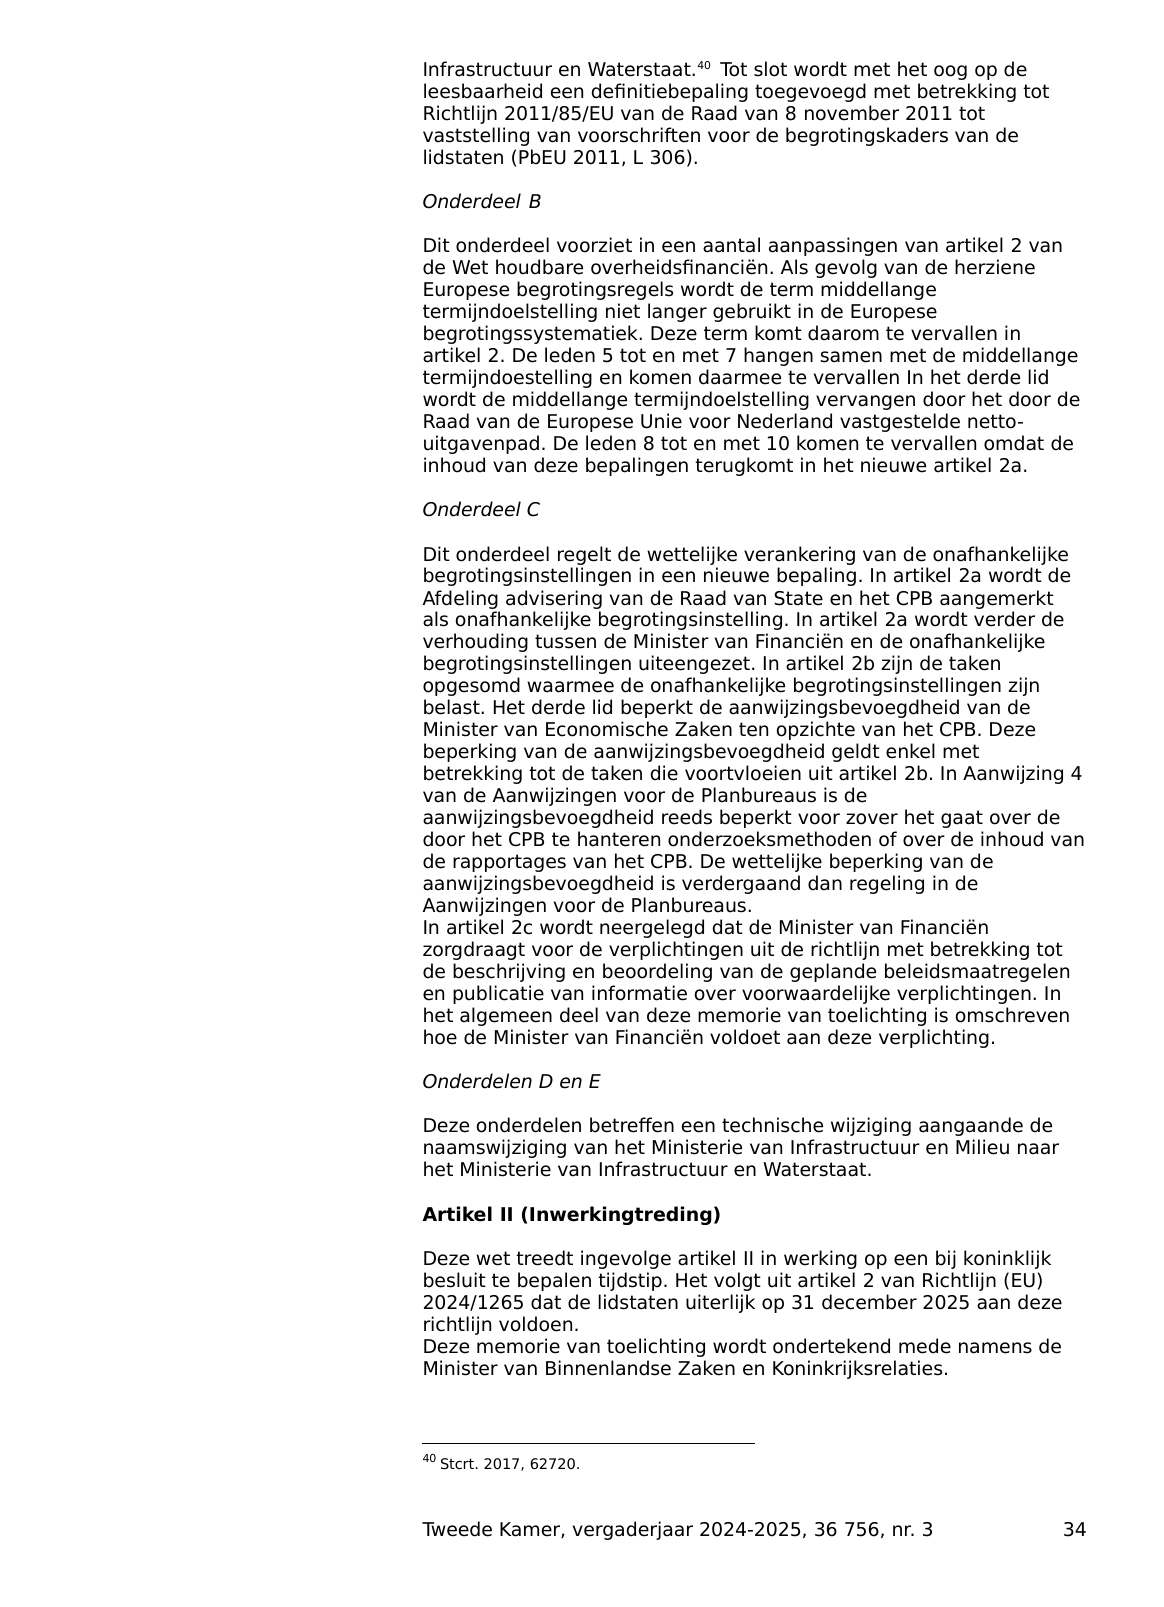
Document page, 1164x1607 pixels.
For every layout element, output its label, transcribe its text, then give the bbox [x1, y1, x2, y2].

text Deze onderdelen betreffen een technische wijziging aangaande de naamswijziging van het Ministerie van Infrastructuur en Milieu naar het Ministerie van Infrastructuur en Waterstaat. [422, 1115, 1087, 1181]
text Deze wet treedt ingevolge artikel II in werking op een bij koninklijk besluit te bepalen tijdstip. Het volgt uit artikel 2 van Richtlijn (EU) 2024/1265 dat de lidstaten uiterlijk op 31 december 2025 aan deze richtlijn voldoen. [422, 1248, 1087, 1336]
subtitle Onderdeel C [422, 499, 1087, 521]
subtitle Onderdeel B [422, 191, 1087, 213]
subtitle Artikel II (Inwerkingtreding) [422, 1203, 1087, 1225]
subtitle Onderdelen D en E [422, 1071, 1087, 1093]
text Dit onderdeel regelt de wettelijke verankering van de onafhankelijke begrotingsinstellingen in een nieuwe bepaling. In artikel 2a wordt de Afdeling advisering van de Raad van State en het CPB aangemerkt als onafhankelijke begrotingsinstelling. In artikel 2a wordt verder de verhouding tussen de Minister van Financiën en de onafhankelijke begrotingsinstellingen uiteengezet. In artikel 2b zijn de taken opgesomd waarmee de onafhankelijke begrotingsinstellingen zijn belast. Het derde lid beperkt de aanwijzingsbevoegdheid van de Minister van Economische Zaken ten opzichte van het CPB. Deze beperking van de aanwijzingsbevoegdheid geldt enkel met betrekking tot de taken die voortvloeien uit artikel 2b. In Aanwijzing 4 van de Aanwijzingen voor de Planbureaus is de aanwijzingsbevoegdheid reeds beperkt voor zover het gaat over de door het CPB te hanteren onderzoeksmethoden of over de inhoud van de rapportages van het CPB. De wettelijke beperking van de aanwijzingsbevoegdheid is verdergaand dan regeling in de Aanwijzingen voor de Planbureaus. [422, 543, 1087, 917]
text Dit onderdeel voorziet in een aantal aanpassingen van artikel 2 van de Wet houdbare overheidsfinanciën. Als gevolg van de herziene Europese begrotingsregels wordt de term middellange termijndoelstelling niet langer gebruikt in de Europese begrotingssystematiek. Deze term komt daarom te vervallen in artikel 2. De leden 5 tot en met 7 hangen samen met de middellange termijndoestelling en komen daarmee te vervallen In het derde lid wordt de middellange termijndoelstelling vervangen door het door de Raad van de Europese Unie voor Nederland vastgestelde netto-uitgavenpad. De leden 8 tot en met 10 komen te vervallen omdat de inhoud van deze bepalingen terugkomt in het nieuwe artikel 2a. [422, 235, 1087, 477]
text Infrastructuur en Waterstaat. Tot slot wordt met het oog op de leesbaarheid een definitiebepaling toegevoegd met betrekking tot Richtlijn 2011/85/EU van de Raad van 8 november 2011 tot vaststelling van voorschriften voor de begrotingskaders van de lidstaten (PbEU 2011, L 306). [422, 59, 1087, 169]
text Stcrt. 2017, 62720. [422, 1452, 1087, 1474]
text In artikel 2c wordt neergelegd dat de Minister van Financiën zorgdraagt voor de verplichtingen uit de richtlijn met betrekking tot de beschrijving en beoordeling van de geplande beleidsmaatregelen en publicatie van informatie over voorwaardelijke verplichtingen. In het algemeen deel van deze memorie van toelichting is omschreven hoe de Minister van Financiën voldoet aan deze verplichting. [422, 917, 1087, 1049]
text Deze memorie van toelichting wordt ondertekend mede namens de Minister van Binnenlandse Zaken en Koninkrijksrelaties. [422, 1336, 1087, 1379]
